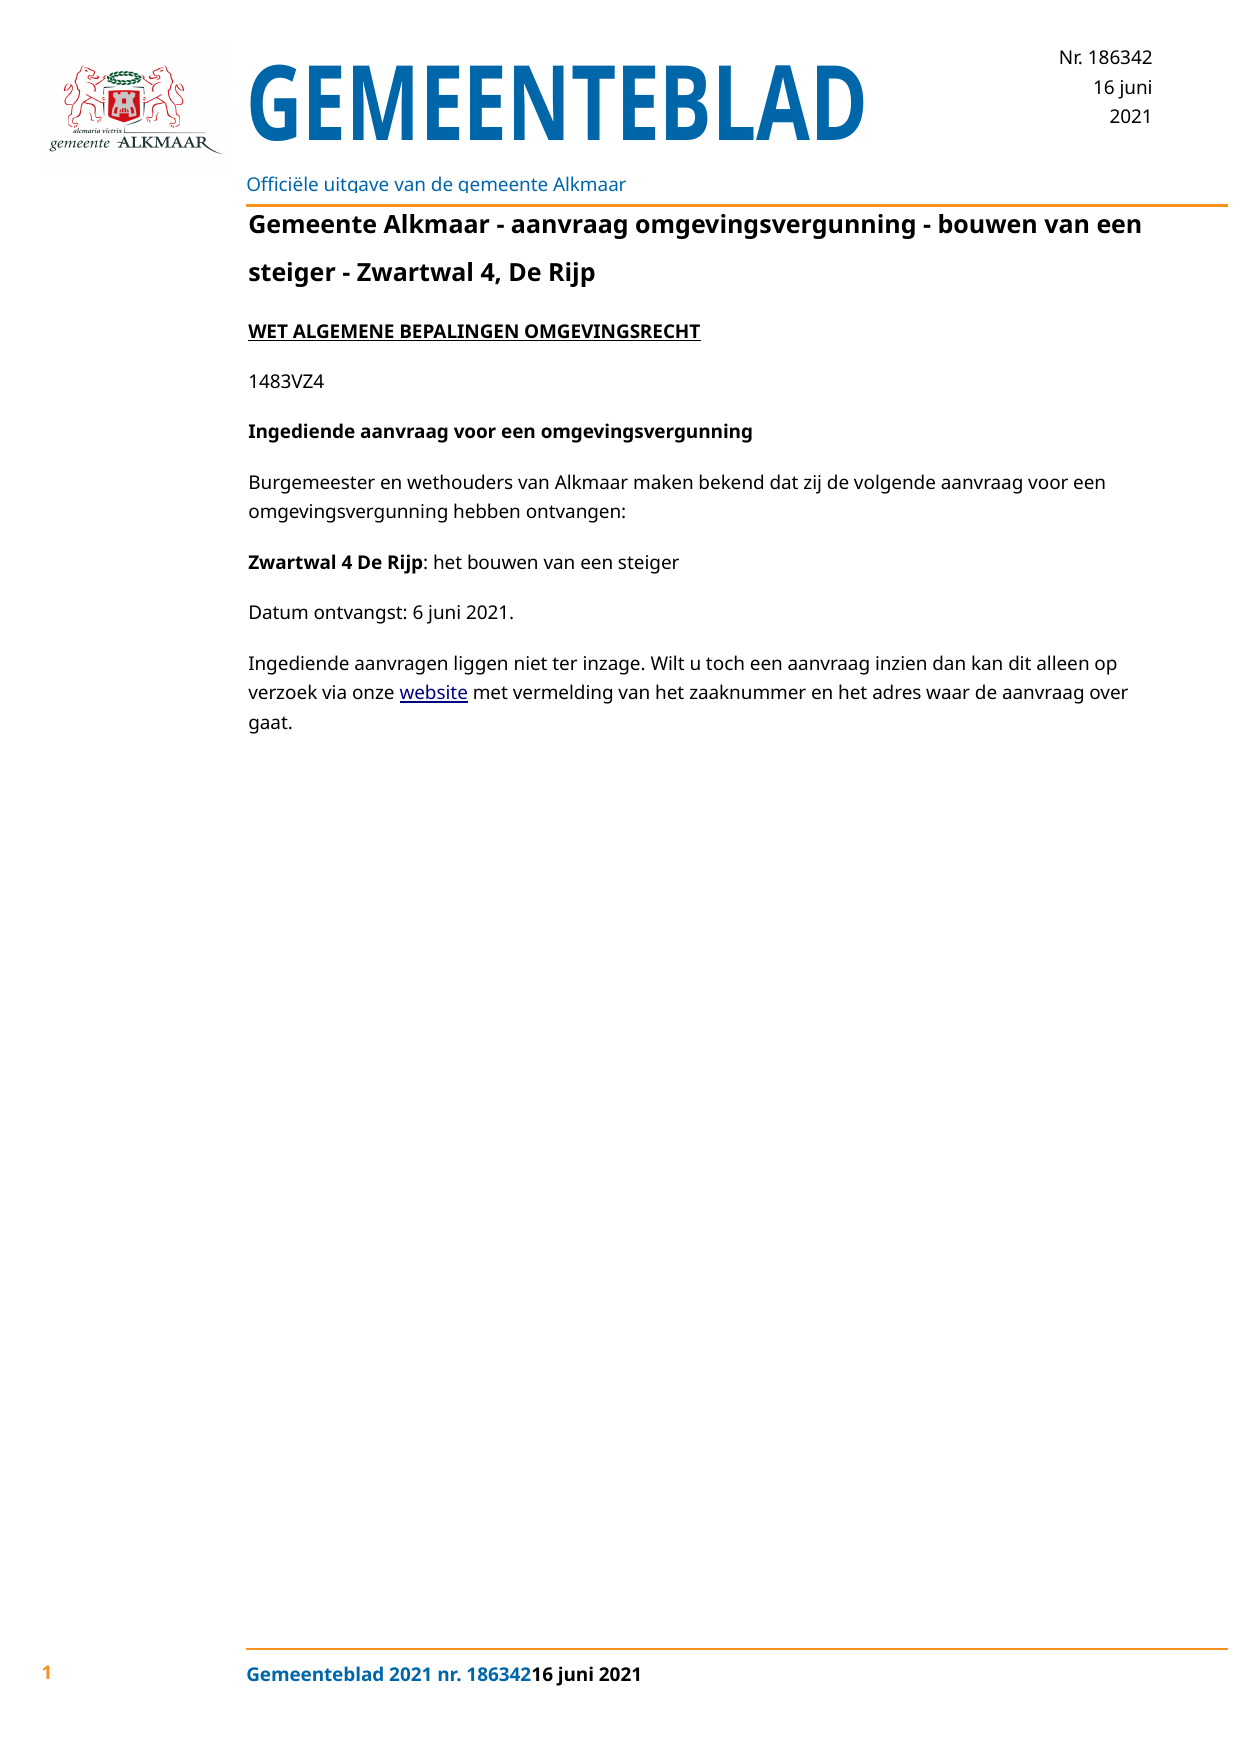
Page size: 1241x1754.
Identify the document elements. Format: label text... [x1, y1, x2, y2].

text Gemeente Alkmaar - aanvraag omgevingsvergunning - bouwen van een steiger - Zwartwal 4, De Rijp [248, 207, 1152, 288]
text Ingediende aanvraag voor een omgevingsvergunning [248, 419, 1152, 444]
text 1483VZ4 [248, 368, 1152, 394]
text Ingediende aanvragen liggen niet ter inzage. Wilt u toch een aanvraag inzien dan kan dit alleen op verzoek via onze website met vermelding van het zaaknummer en het adres waar de aanvraag over gaat. [248, 650, 1152, 735]
text Zwartwal 4 De Rijp: het bouwen van een steiger [248, 549, 1152, 575]
text WET ALGEMENE BEPALINGEN OMGEVINGSRECHT [248, 318, 1152, 344]
text Burgemeester en wethouders van Alkmaar maken bekend dat zij de volgende aanvraag voor een omgevingsvergunning hebben ontvangen: [248, 469, 1152, 524]
picture [41, 47, 231, 172]
text Datum ontvangst: 6 juni 2021. [248, 599, 1152, 625]
